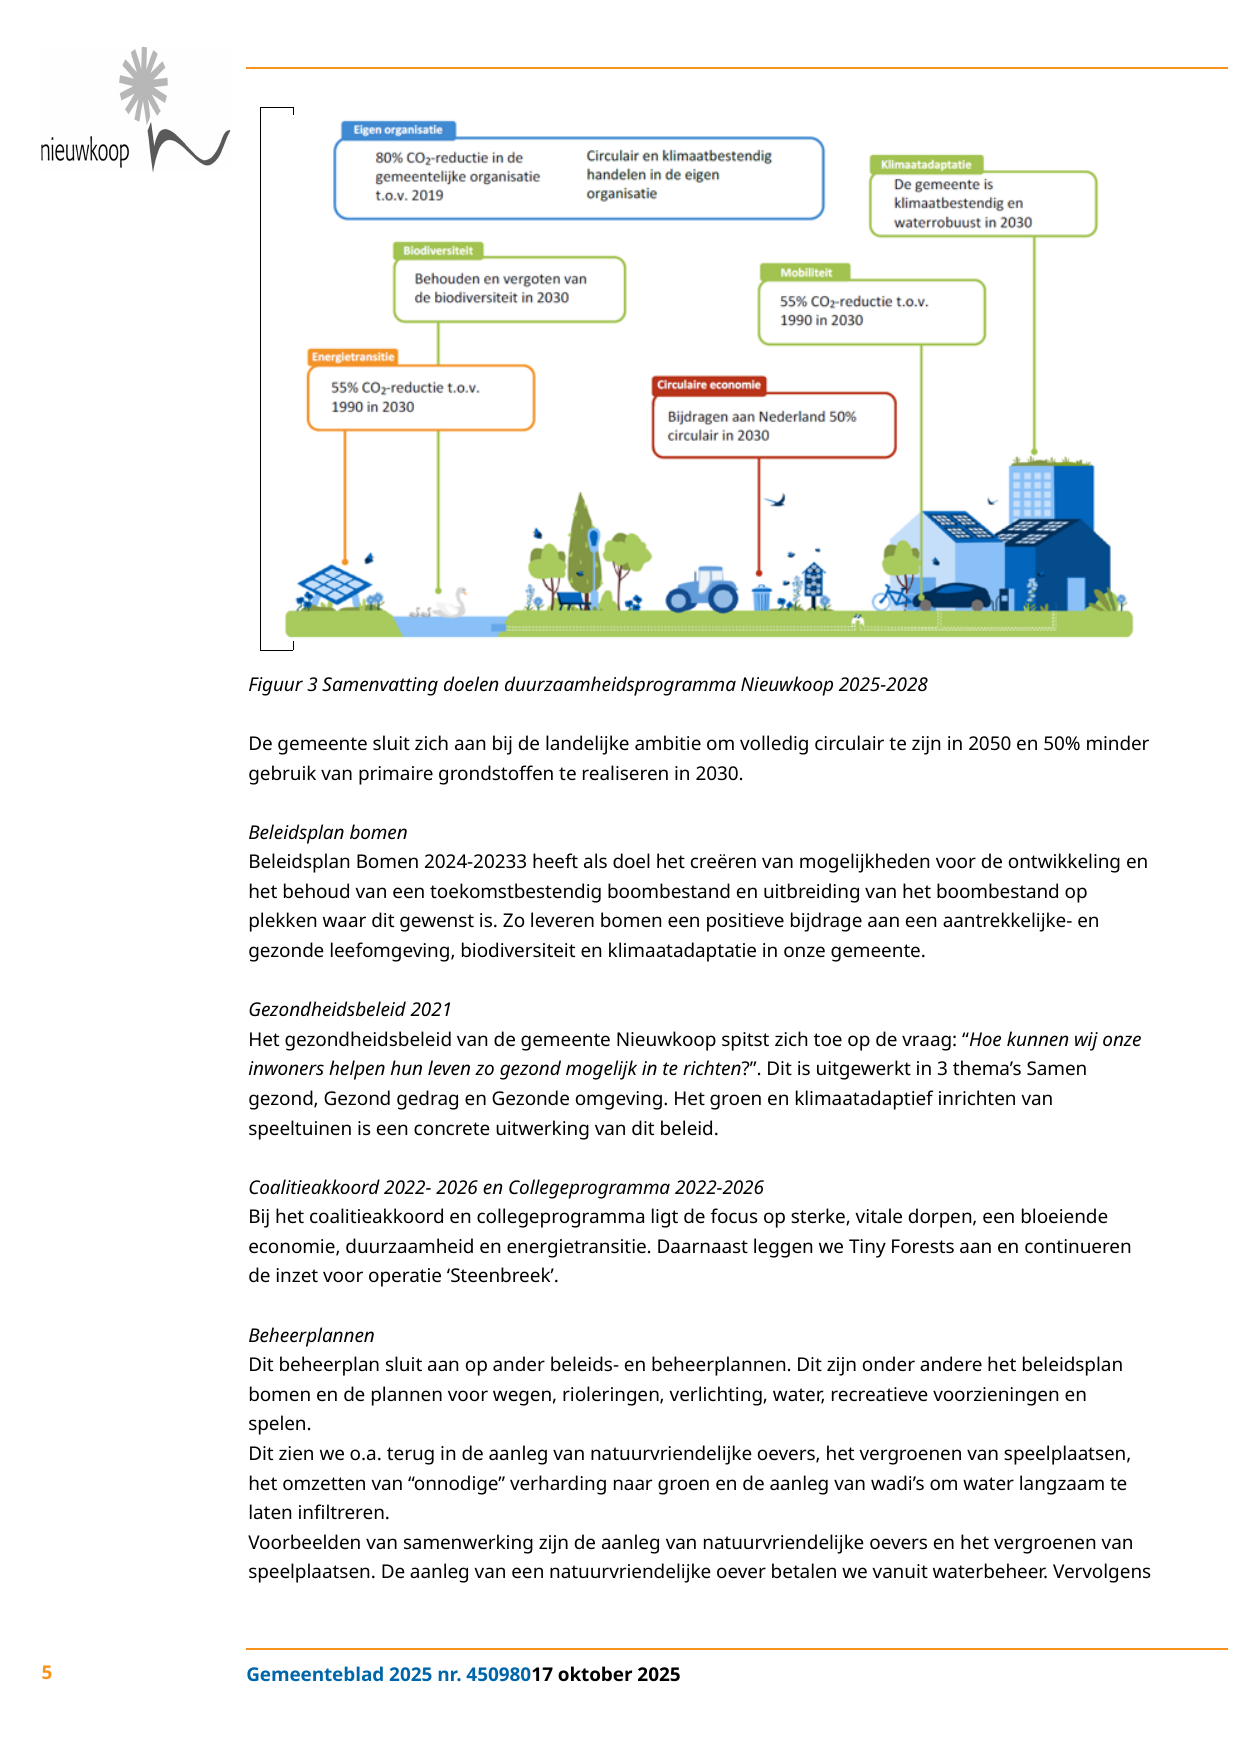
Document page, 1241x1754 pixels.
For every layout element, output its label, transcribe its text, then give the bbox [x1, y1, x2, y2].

text De gemeente sluit zich aan bij de landelijke ambitie om volledig circulair te zijn in 2050 en 50% minder gebruik van primaire grondstoffen te realiseren in 2030. [248, 730, 1152, 785]
text Beleidsplan Bomen 2024-20233 heeft als doel het creëren van mogelijkheden voor de ontwikkeling en het behoud van een toekomstbestendig boombestand en uitbreiding van het boombestand op plekken waar dit gewenst is. Zo leveren bomen een positieve bijdrage aan een aantrekkelijke- en gezonde leefomgeving, biodiversiteit en klimaatadaptatie in onze gemeente. [248, 848, 1152, 963]
text Bij het coalitieakkoord en collegeprogramma ligt de focus op sterke, vitale dorpen, een bloeiende economie, duurzaamheid en energietransitie. Daarnaast leggen we Tiny Forests aan en continueren de inzet voor operatie ‘Steenbreek’. [248, 1203, 1152, 1288]
text Beheerplannen [248, 1322, 1152, 1347]
picture [41, 47, 231, 172]
picture [268, 115, 1155, 641]
text Beleidsplan bomen [248, 819, 1152, 844]
text Dit beheerplan sluit aan op ander beleids- en beheerplannen. Dit zijn onder andere het beleidsplan bomen en de plannen voor wegen, rioleringen, verlichting, water, recreatieve voorzieningen en spelen. [248, 1351, 1152, 1436]
text Voorbeelden van samenwerking zijn de aanleg van natuurvriendelijke oevers en het vergroenen van speelplaatsen. De aanleg van een natuurvriendelijke oever betalen we vanuit waterbeheer. Vervolgens [248, 1529, 1152, 1584]
text Het gezondheidsbeleid van de gemeente Nieuwkoop spitst zich toe op de vraag: “Hoe kunnen wij onze inwoners helpen hun leven zo gezond mogelijk in te richten?”. Dit is uitgewerkt in 3 thema’s Samen gezond, Gezond gedrag en Gezonde omgeving. Het groen en klimaatadaptief inrichten van speeltuinen is een concrete uitwerking van dit beleid. [248, 1026, 1152, 1140]
text Figuur 3 Samenvatting doelen duurzaamheidsprogramma Nieuwkoop 2025-2028 [248, 671, 1152, 697]
text Coalitieakkoord 2022- 2026 en Collegeprogramma 2022-2026 [248, 1174, 1152, 1199]
text Dit zien we o.a. terug in de aanleg van natuurvriendelijke oevers, het vergroenen van speelplaatsen, het omzetten van “onnodige” verharding naar groen en de aanleg van wadi’s om water langzaam te laten infiltreren. [248, 1440, 1152, 1525]
text Gezondheidsbeleid 2021 [248, 996, 1152, 1022]
